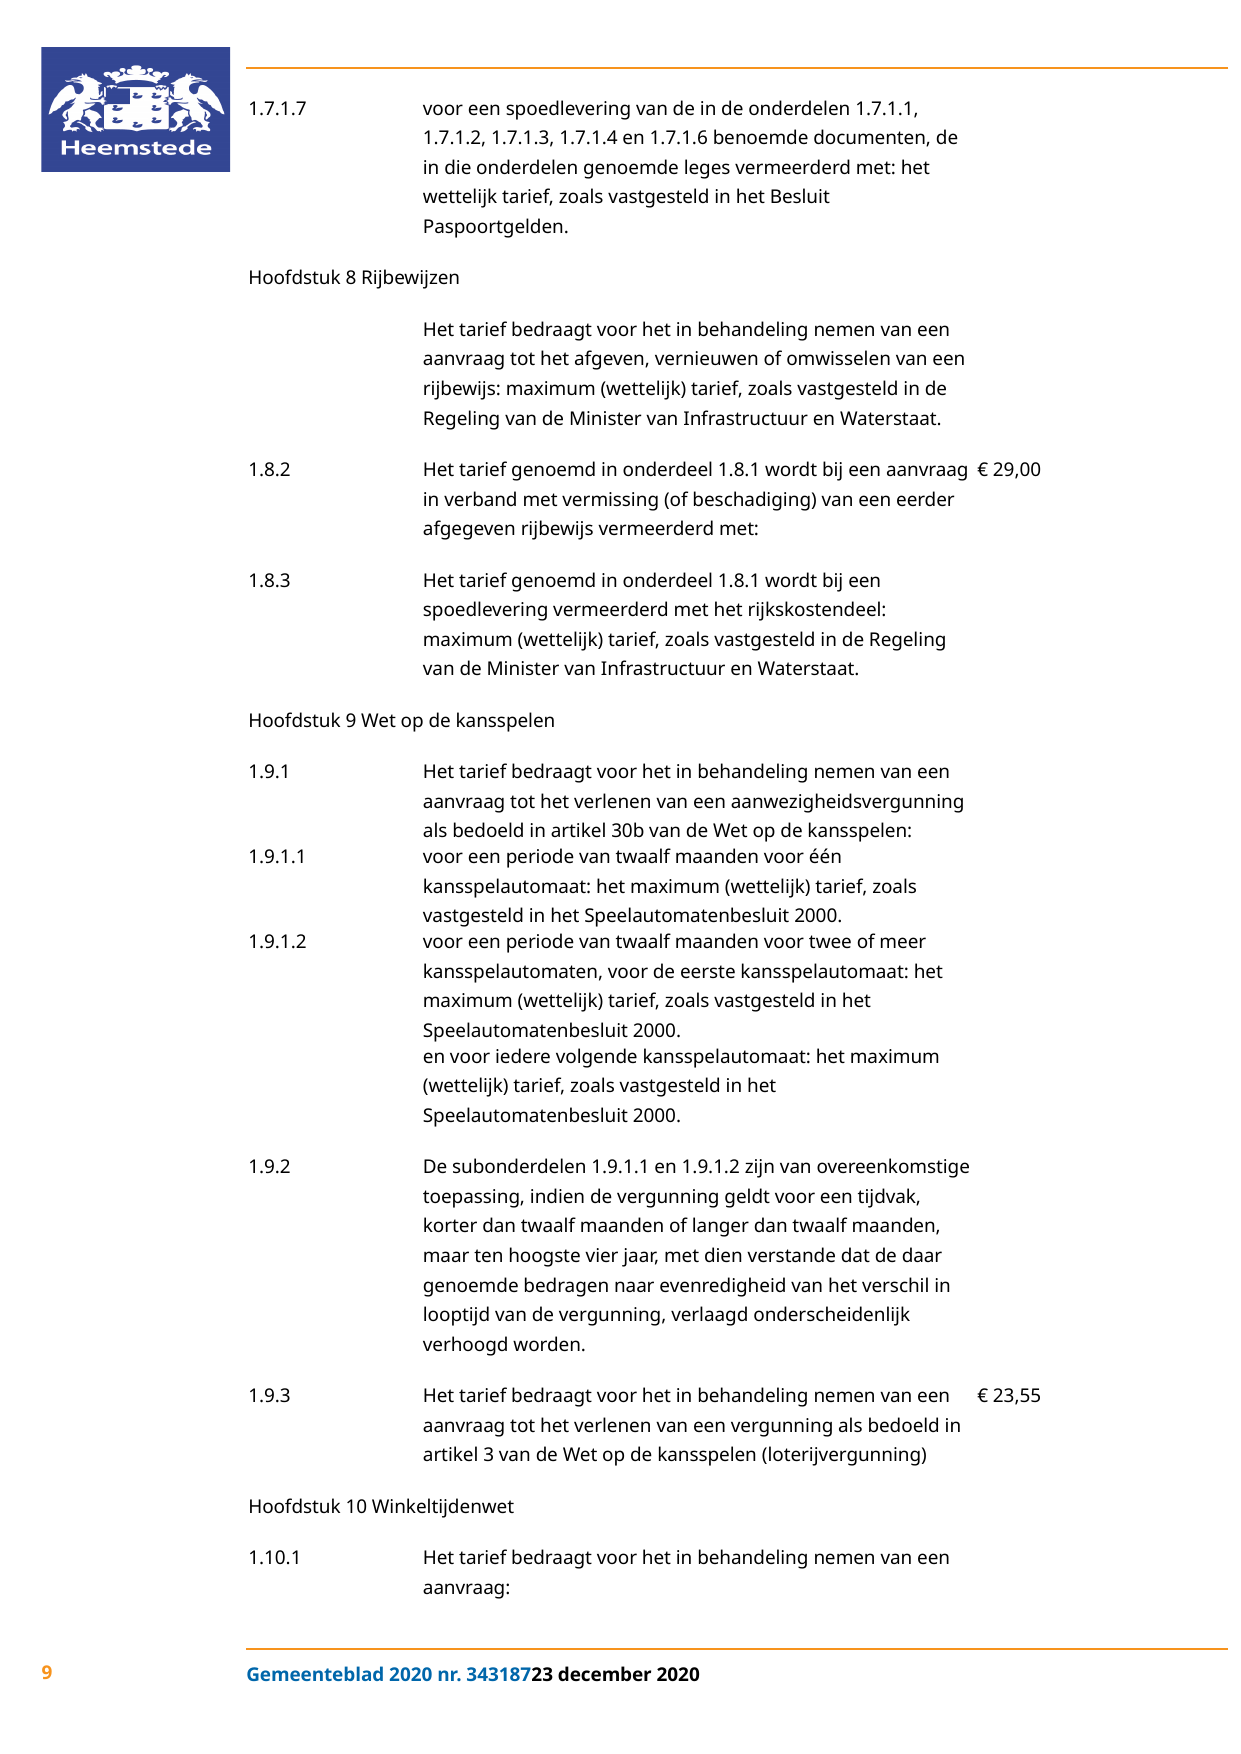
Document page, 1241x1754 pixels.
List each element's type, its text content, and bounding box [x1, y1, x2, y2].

table_cell [977, 290, 1152, 316]
table_cell [977, 541, 1152, 567]
table_cell [423, 541, 977, 567]
table_cell € 23,55 [977, 1383, 1152, 1467]
table_cell [248, 733, 423, 758]
table_cell [977, 733, 1152, 758]
table_cell Hoofdstuk 10 Winkeltijdenwet [248, 1493, 977, 1519]
table_cell € 29,00 [977, 456, 1152, 541]
table_cell Het tarief bedraagt voor het in behandeling nemen van een aanvraag tot het verlenen van een aanwezigheidsvergunning als bedoeld in artikel 30b van de Wet op de kansspelen: [423, 759, 977, 843]
table_cell voor een spoedlevering van de in de onderdelen 1.7.1.1, 1.7.1.2, 1.7.1.3, 1.7.1.4 en 1.7.1.6 benoemde documenten, de in die onderdelen genoemde leges vermeerderd met: het wettelijk tarief, zoals vastgesteld in het Besluit Paspoortgelden. [423, 95, 977, 239]
table_cell [977, 1357, 1152, 1382]
table_cell Het tarief bedraagt voor het in behandeling nemen van een aanvraag tot het verlenen van een vergunning als bedoeld in artikel 3 van de Wet op de kansspelen (loterijvergunning) [423, 1383, 977, 1467]
table_cell Hoofdstuk 9 Wet op de kansspelen [248, 707, 977, 733]
table_cell De subonderdelen 1.9.1.1 en 1.9.1.2 zijn van overeenkomstige toepassing, indien de vergunning geldt voor een tijdvak, korter dan twaalf maanden of langer dan twaalf maanden, maar ten hoogste vier jaar, met dien verstande dat de daar genoemde bedragen naar evenredigheid van het verschil in looptijd van de vergunning, verlaagd onderscheidenlijk verhoogd worden. [423, 1154, 977, 1357]
table_cell [423, 290, 977, 316]
table_cell [977, 1467, 1152, 1493]
table_cell [977, 95, 1152, 239]
table_cell [248, 1519, 423, 1544]
table_cell Het tarief genoemd in onderdeel 1.8.1 wordt bij een aanvraag in verband met vermissing (of beschadiging) van een eerder afgegeven rijbewijs vermeerderd met: [423, 456, 977, 541]
table_cell [248, 1467, 423, 1493]
table_cell [248, 239, 423, 264]
table_cell [423, 1128, 977, 1153]
table_cell 1.9.1 [248, 759, 423, 843]
table_cell [423, 239, 977, 264]
table_cell [977, 1128, 1152, 1153]
table_cell [423, 1467, 977, 1493]
table_cell [977, 1154, 1152, 1357]
table_cell [423, 733, 977, 758]
table_cell [977, 239, 1152, 264]
table_cell [977, 844, 1152, 928]
table_cell [977, 1493, 1152, 1519]
table_cell en voor iedere volgende kansspelautomaat: het maximum (wettelijk) tarief, zoals vastgesteld in het Speelautomatenbesluit 2000. [423, 1043, 977, 1128]
table_cell [248, 1128, 423, 1153]
table_cell Hoofdstuk 8 Rijbewijzen [248, 265, 977, 290]
table_cell 1.9.1.2 [248, 928, 423, 1043]
table_cell [423, 1357, 977, 1382]
table_cell voor een periode van twaalf maanden voor één kansspelautomaat: het maximum (wettelijk) tarief, zoals vastgesteld in het Speelautomatenbesluit 2000. [423, 844, 977, 928]
table_cell [977, 928, 1152, 1043]
table_cell 1.7.1.7 [248, 95, 423, 239]
table_cell [977, 431, 1152, 456]
table_cell [248, 1043, 423, 1128]
table_cell [977, 759, 1152, 843]
table_cell [977, 1519, 1152, 1544]
table_cell Het tarief bedraagt voor het in behandeling nemen van een aanvraag tot het afgeven, vernieuwen of omwisselen van een rijbewijs: maximum (wettelijk) tarief, zoals vastgesteld in de Regeling van de Minister van Infrastructuur en Waterstaat. [423, 316, 977, 431]
table_cell [977, 707, 1152, 733]
table_cell 1.9.1.1 [248, 844, 423, 928]
table_cell 1.9.3 [248, 1383, 423, 1467]
table_cell [423, 431, 977, 456]
table_cell [423, 681, 977, 707]
table_cell [977, 316, 1152, 431]
table_cell [977, 567, 1152, 681]
table_cell [248, 681, 423, 707]
table_cell [977, 265, 1152, 290]
table_cell 1.8.3 [248, 567, 423, 681]
picture [41, 47, 231, 172]
table_cell Het tarief bedraagt voor het in behandeling nemen van een aanvraag: [423, 1545, 977, 1600]
table_cell 1.8.2 [248, 456, 423, 541]
table_cell [248, 1357, 423, 1382]
table_cell [423, 1519, 977, 1544]
table_cell [248, 290, 423, 316]
table_cell [977, 1545, 1152, 1600]
table_cell 1.9.2 [248, 1154, 423, 1357]
table_cell [977, 1043, 1152, 1128]
table_cell voor een periode van twaalf maanden voor twee of meer kansspelautomaten, voor de eerste kansspelautomaat: het maximum (wettelijk) tarief, zoals vastgesteld in het Speelautomatenbesluit 2000. [423, 928, 977, 1043]
table_cell [248, 316, 423, 431]
table_cell [248, 431, 423, 456]
table_cell 1.10.1 [248, 1545, 423, 1600]
table_cell [977, 681, 1152, 707]
table_cell Het tarief genoemd in onderdeel 1.8.1 wordt bij een spoedlevering vermeerderd met het rijkskostendeel: maximum (wettelijk) tarief, zoals vastgesteld in de Regeling van de Minister van Infrastructuur en Waterstaat. [423, 567, 977, 681]
table_cell [248, 541, 423, 567]
